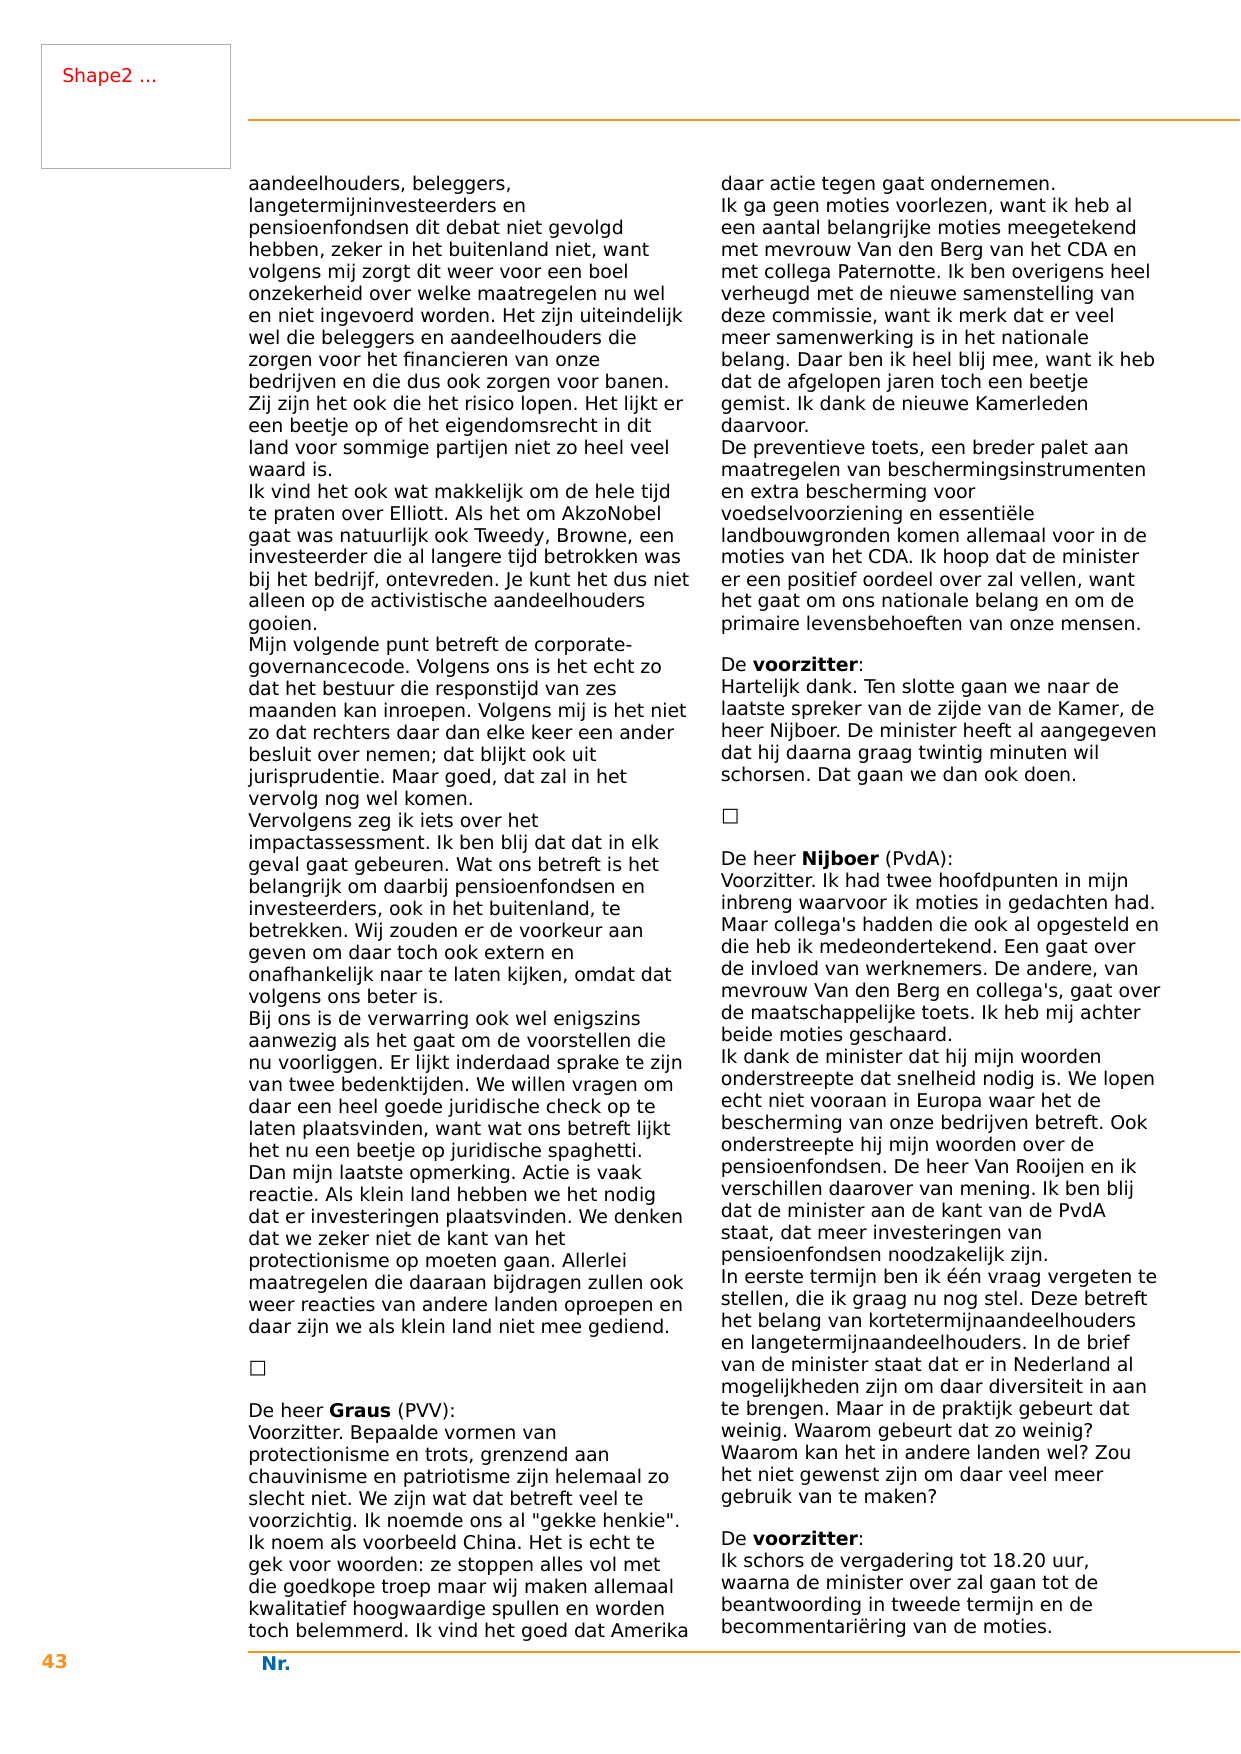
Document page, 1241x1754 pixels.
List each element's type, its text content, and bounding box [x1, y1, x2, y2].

text In eerste termijn ben ik één vraag vergeten te stellen, die ik graag nu nog stel. Deze betreft het belang van kortetermijnaandeelhouders en langetermijnaandeelhouders. In de brief van de minister staat dat er in Nederland al mogelijkheden zijn om daar diversiteit in aan te brengen. Maar in de praktijk gebeurt dat weinig. Waarom gebeurt dat zo weinig? Waarom kan het in andere landen wel? Zou het niet gewenst zijn om daar veel meer gebruik van te maken? [721, 1266, 1163, 1508]
text Ik dank de minister dat hij mijn woorden onderstreepte dat snelheid nodig is. We lopen echt niet vooraan in Europa waar het de bescherming van onze bedrijven betreft. Ook onderstreepte hij mijn woorden over de pensioenfondsen. De heer Van Rooijen en ik verschillen daarover van mening. Ik ben blij dat de minister aan de kant van de PvdA staat, dat meer investeringen van pensioenfondsen noodzakelijk zijn. [721, 1046, 1163, 1266]
text De voorzitter: [721, 654, 1163, 676]
text Bij ons is de verwarring ook wel enigszins aanwezig als het gaat om de voorstellen die nu voorliggen. Er lijkt inderdaad sprake te zijn van twee bedenktijden. We willen vragen om daar een heel goede juridische check op te laten plaatsvinden, want wat ons betreft lijkt het nu een beetje op juridische spaghetti. [248, 1008, 691, 1162]
text Mijn volgende punt betreft de corporate-governancecode. Volgens ons is het echt zo dat het bestuur die responstijd van zes maanden kan inroepen. Volgens mij is het niet zo dat rechters daar dan elke keer een ander besluit over nemen; dat blijkt ook uit jurisprudentie. Maar goed, dat zal in het vervolg nog wel komen. [248, 634, 691, 810]
text Hartelijk dank. Ten slotte gaan we naar de laatste spreker van de zijde van de Kamer, de heer Nijboer. De minister heeft al aangegeven dat hij daarna graag twintig minuten wil schorsen. Dat gaan we dan ook doen. [721, 676, 1163, 786]
text Voorzitter. Ik had twee hoofdpunten in mijn inbreng waarvoor ik moties in gedachten had. Maar collega's hadden die ook al opgesteld en die heb ik medeondertekend. Een gaat over de invloed van werknemers. De andere, van mevrouw Van den Berg en collega's, gaat over de maatschappelijke toets. Ik heb mij achter beide moties geschaard. [721, 870, 1163, 1046]
text ⬜ [721, 806, 1163, 828]
text Vervolgens zeg ik iets over het impactassessment. Ik ben blij dat dat in elk geval gaat gebeuren. Wat ons betreft is het belangrijk om daarbij pensioenfondsen en investeerders, ook in het buitenland, te betrekken. Wij zouden er de voorkeur aan geven om daar toch ook extern en onafhankelijk naar te laten kijken, omdat dat volgens ons beter is. [248, 810, 691, 1008]
text Ik vind het ook wat makkelijk om de hele tijd te praten over Elliott. Als het om AkzoNobel gaat was natuurlijk ook Tweedy, Browne, een investeerder die al langere tijd betrokken was bij het bedrijf, ontevreden. Je kunt het dus niet alleen op de activistische aandeelhouders gooien. [248, 481, 691, 634]
text De voorzitter: [721, 1528, 1163, 1549]
text Ik ga geen moties voorlezen, want ik heb al een aantal belangrijke moties meegetekend met mevrouw Van den Berg van het CDA en met collega Paternotte. Ik ben overigens heel verheugd met de nieuwe samenstelling van deze commissie, want ik merk dat er veel meer samenwerking is in het nationale belang. Daar ben ik heel blij mee, want ik heb dat de afgelopen jaren toch een beetje gemist. Ik dank de nieuwe Kamerleden daarvoor. [721, 195, 1163, 437]
text Ik schors de vergadering tot 18.20 uur, waarna de minister over zal gaan tot de beantwoording in tweede termijn en de becommentariëring van de moties. [721, 1549, 1163, 1637]
text ⬜ [248, 1358, 691, 1380]
text De heer Nijboer (PvdA): [721, 848, 1163, 870]
text Dan mijn laatste opmerking. Actie is vaak reactie. Als klein land hebben we het nodig dat er investeringen plaatsvinden. We denken dat we zeker niet de kant van het protectionisme op moeten gaan. Allerlei maatregelen die daaraan bijdragen zullen ook weer reacties van andere landen oproepen en daar zijn we als klein land niet mee gediend. [248, 1162, 691, 1338]
text daar actie tegen gaat ondernemen. [721, 173, 1163, 195]
text Voorzitter. Bepaalde vormen van protectionisme en trots, grenzend aan chauvinisme en patriotisme zijn helemaal zo slecht niet. We zijn wat dat betreft veel te voorzichtig. Ik noemde ons al "gekke henkie". Ik noem als voorbeeld China. Het is echt te gek voor woorden: ze stoppen alles vol met die goedkope troep maar wij maken allemaal kwalitatief hoogwaardige spullen en worden toch belemmerd. Ik vind het goed dat Amerika [248, 1422, 691, 1641]
text De preventieve toets, een breder palet aan maatregelen van beschermingsinstrumenten en extra bescherming voor voedselvoorziening en essentiële landbouwgronden komen allemaal voor in de moties van het CDA. Ik hoop dat de minister er een positief oordeel over zal vellen, want het gaat om ons nationale belang en om de primaire levensbehoeften van onze mensen. [721, 437, 1163, 634]
text De heer Graus (PVV): [248, 1400, 691, 1422]
text aandeelhouders, beleggers, langetermijninvesteerders en pensioenfondsen dit debat niet gevolgd hebben, zeker in het buitenland niet, want volgens mij zorgt dit weer voor een boel onzekerheid over welke maatregelen nu wel en niet ingevoerd worden. Het zijn uiteindelijk wel die beleggers en aandeelhouders die zorgen voor het financieren van onze bedrijven en die dus ook zorgen voor banen. Zij zijn het ook die het risico lopen. Het lijkt er een beetje op of het eigendomsrecht in dit land voor sommige partijen niet zo heel veel waard is. [248, 173, 691, 481]
